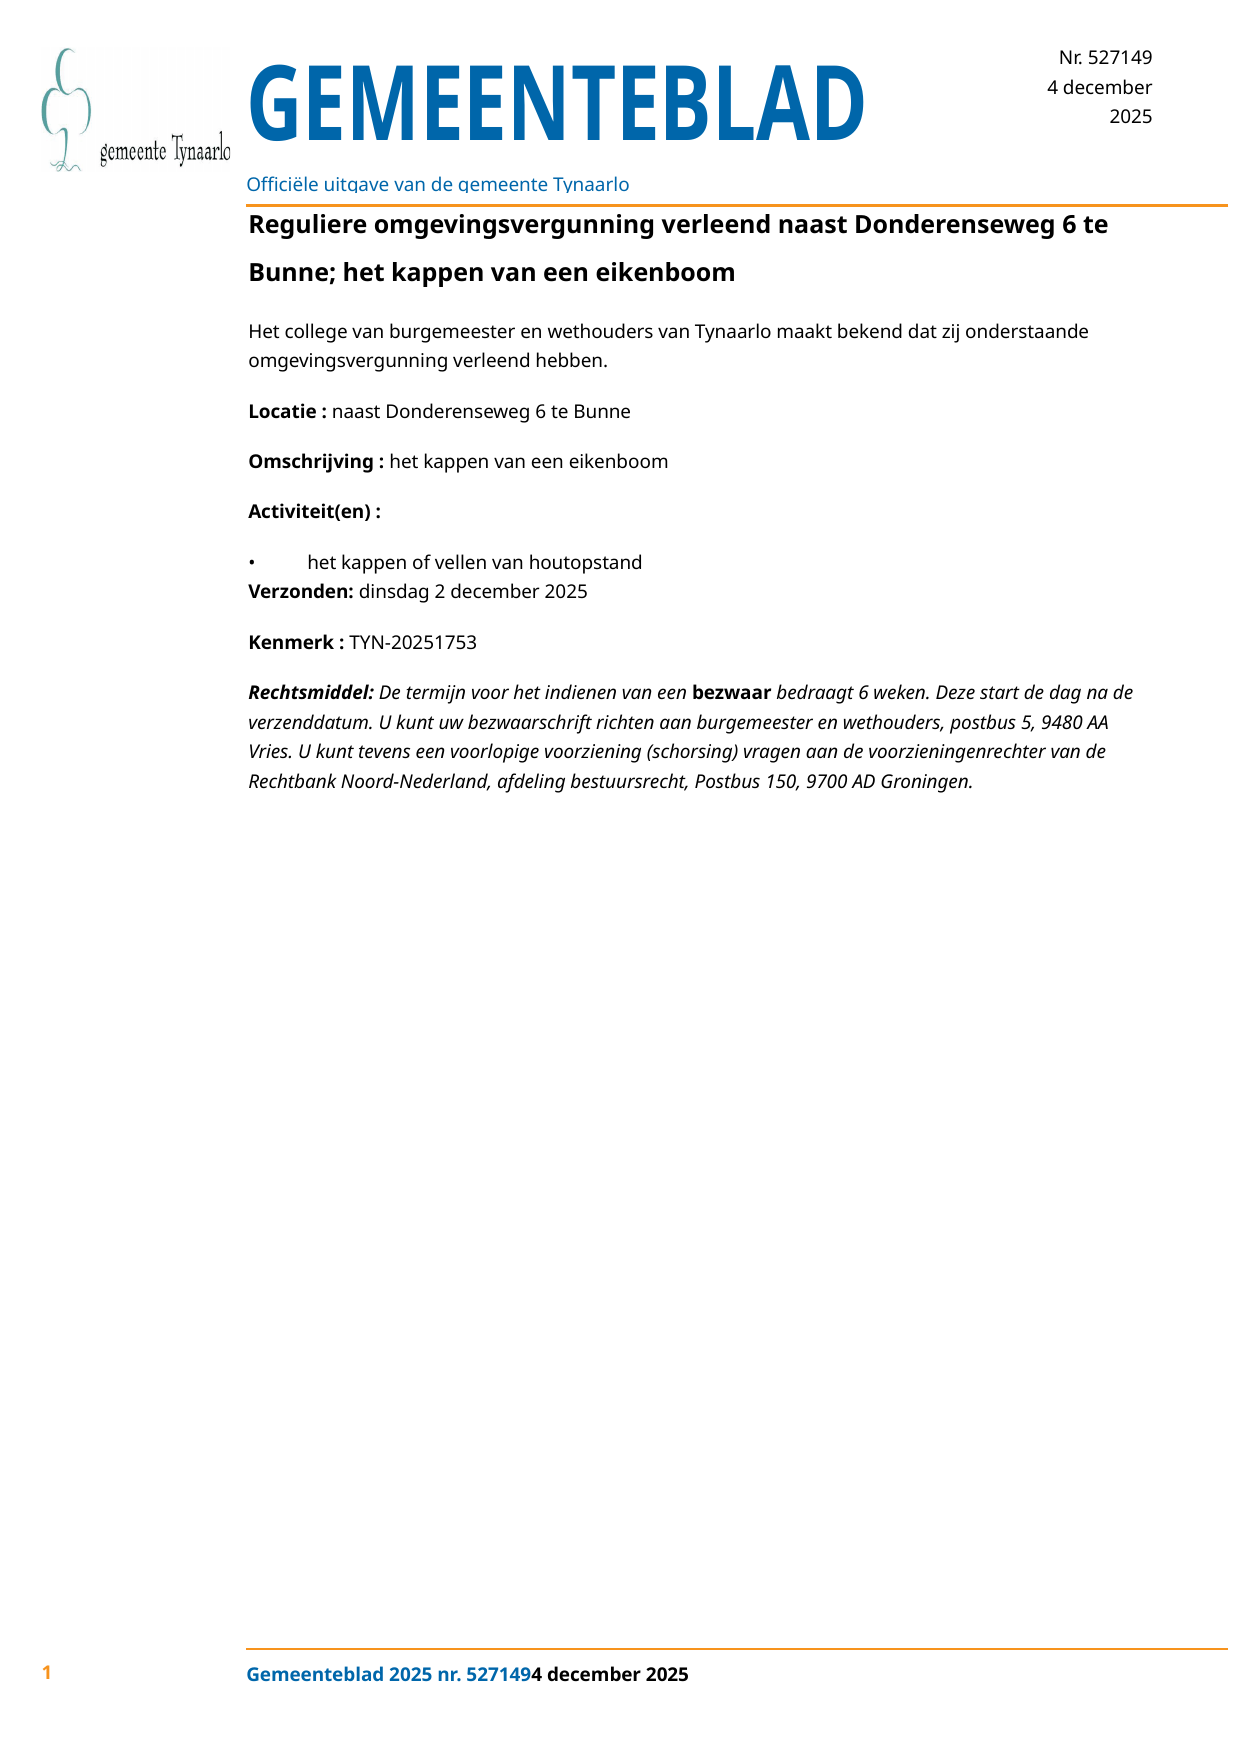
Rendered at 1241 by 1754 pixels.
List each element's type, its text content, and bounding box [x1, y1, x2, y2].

text Rechtsmiddel: De termijn voor het indienen van een bezwaar bedraagt 6 weken. Deze start de dag na de verzenddatum. U kunt uw bezwaarschrift richten aan burgemeester en wethouders, postbus 5, 9480 AA Vries. U kunt tevens een voorlopige voorziening (schorsing) vragen aan de voorzieningenrechter van de Rechtbank Noord-Nederland, afdeling bestuursrecht, Postbus 150, 9700 AD Groningen. [248, 679, 1152, 794]
list het kappen of vellen van houtopstand [248, 549, 1152, 575]
text Omschrijving : het kappen van een eikenboom [248, 448, 1152, 474]
text Locatie : naast Donderenseweg 6 te Bunne [248, 398, 1152, 424]
text Verzonden: dinsdag 2 december 2025 [248, 579, 1152, 604]
text Kenmerk : TYN-20251753 [248, 629, 1152, 655]
text Reguliere omgevingsvergunning verleend naast Donderenseweg 6 te Bunne; het kappen van een eikenboom [248, 207, 1152, 288]
text Activiteit(en) : [248, 499, 1152, 524]
text Het college van burgemeester en wethouders van Tynaarlo maakt bekend dat zij onderstaande omgevingsvergunning verleend hebben. [248, 318, 1152, 373]
picture [41, 47, 231, 172]
